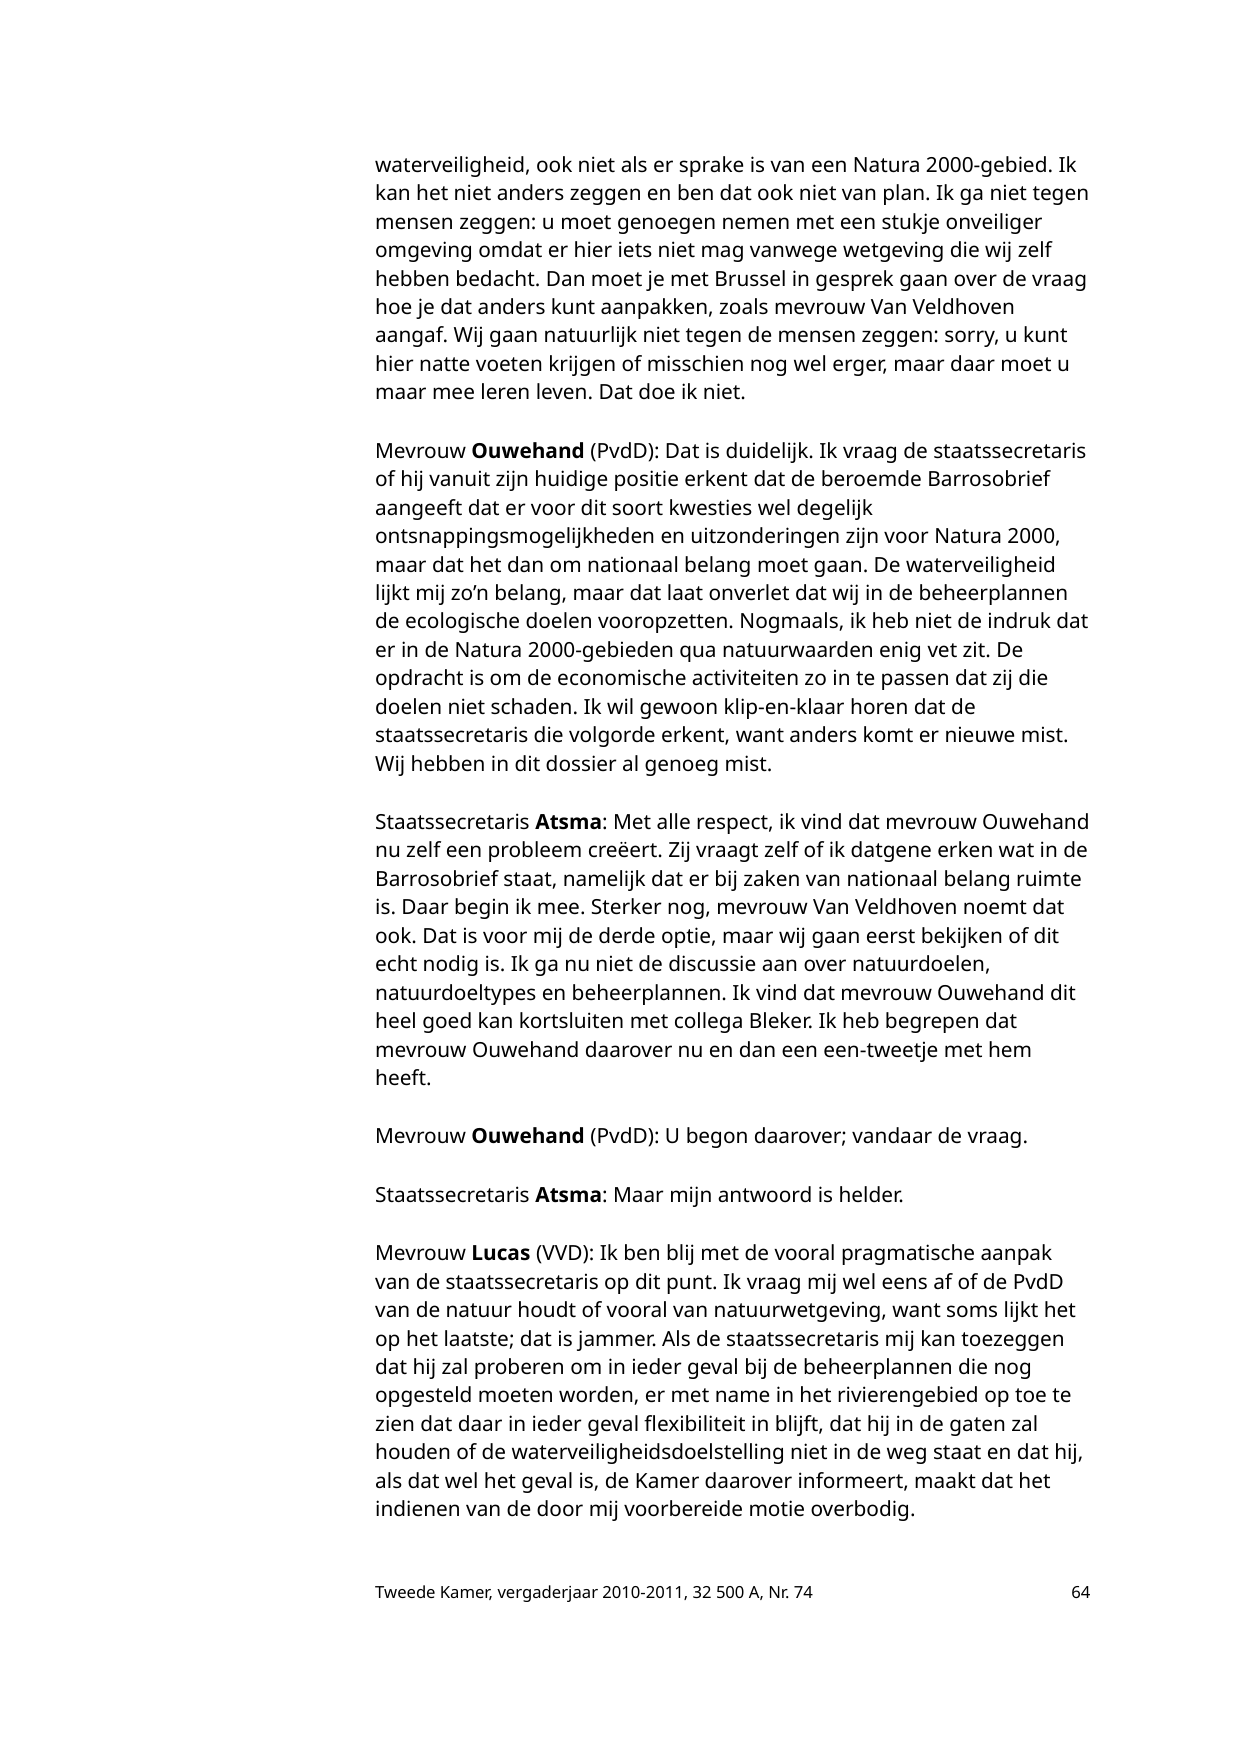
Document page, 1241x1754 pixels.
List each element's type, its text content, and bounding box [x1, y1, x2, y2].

text Staatssecretaris Atsma: Met alle respect, ik vind dat mevrouw Ouwehand nu zelf een probleem creëert. Zij vraagt zelf of ik datgene erken wat in de Barrosobrief staat, namelijk dat er bij zaken van nationaal belang ruimte is. Daar begin ik mee. Sterker nog, mevrouw Van Veldhoven noemt dat ook. Dat is voor mij de derde optie, maar wij gaan eerst bekijken of dit echt nodig is. Ik ga nu niet de discussie aan over natuurdoelen, natuurdoeltypes en beheerplannen. Ik vind dat mevrouw Ouwehand dit heel goed kan kortsluiten met collega Bleker. Ik heb begrepen dat mevrouw Ouwehand daarover nu en dan een een-tweetje met hem heeft. [375, 807, 1090, 1092]
text Mevrouw Lucas (VVD): Ik ben blij met de vooral pragmatische aanpak van de staatssecretaris op dit punt. Ik vraag mij wel eens af of de PvdD van de natuur houdt of vooral van natuurwetgeving, want soms lijkt het op het laatste; dat is jammer. Als de staatssecretaris mij kan toezeggen dat hij zal proberen om in ieder geval bij de beheerplannen die nog opgesteld moeten worden, er met name in het rivierengebied op toe te zien dat daar in ieder geval flexibiliteit in blijft, dat hij in de gaten zal houden of de waterveiligheidsdoelstelling niet in de weg staat en dat hij, als dat wel het geval is, de Kamer daarover informeert, maakt dat het indienen van de door mij voorbereide motie overbodig. [375, 1238, 1090, 1523]
text Mevrouw Ouwehand (PvdD): U begon daarover; vandaar de vraag. [375, 1122, 1090, 1150]
text waterveiligheid, ook niet als er sprake is van een Natura 2000-gebied. Ik kan het niet anders zeggen en ben dat ook niet van plan. Ik ga niet tegen mensen zeggen: u moet genoegen nemen met een stukje onveiliger omgeving omdat er hier iets niet mag vanwege wetgeving die wij zelf hebben bedacht. Dan moet je met Brussel in gesprek gaan over de vraag hoe je dat anders kunt aanpakken, zoals mevrouw Van Veldhoven aangaf. Wij gaan natuurlijk niet tegen de mensen zeggen: sorry, u kunt hier natte voeten krijgen of misschien nog wel erger, maar daar moet u maar mee leren leven. Dat doe ik niet. [375, 150, 1090, 406]
text Mevrouw Ouwehand (PvdD): Dat is duidelijk. Ik vraag de staatssecretaris of hij vanuit zijn huidige positie erkent dat de beroemde Barrosobrief aangeeft dat er voor dit soort kwesties wel degelijk ontsnappingsmogelijkheden en uitzonderingen zijn voor Natura 2000, maar dat het dan om nationaal belang moet gaan. De waterveiligheid lijkt mij zo’n belang, maar dat laat onverlet dat wij in de beheerplannen de ecologische doelen vooropzetten. Nogmaals, ik heb niet de indruk dat er in de Natura 2000-gebieden qua natuurwaarden enig vet zit. De opdracht is om de economische activiteiten zo in te passen dat zij die doelen niet schaden. Ik wil gewoon klip-en-klaar horen dat de staatssecretaris die volgorde erkent, want anders komt er nieuwe mist. Wij hebben in dit dossier al genoeg mist. [375, 436, 1090, 777]
text Staatssecretaris Atsma: Maar mijn antwoord is helder. [375, 1180, 1090, 1208]
